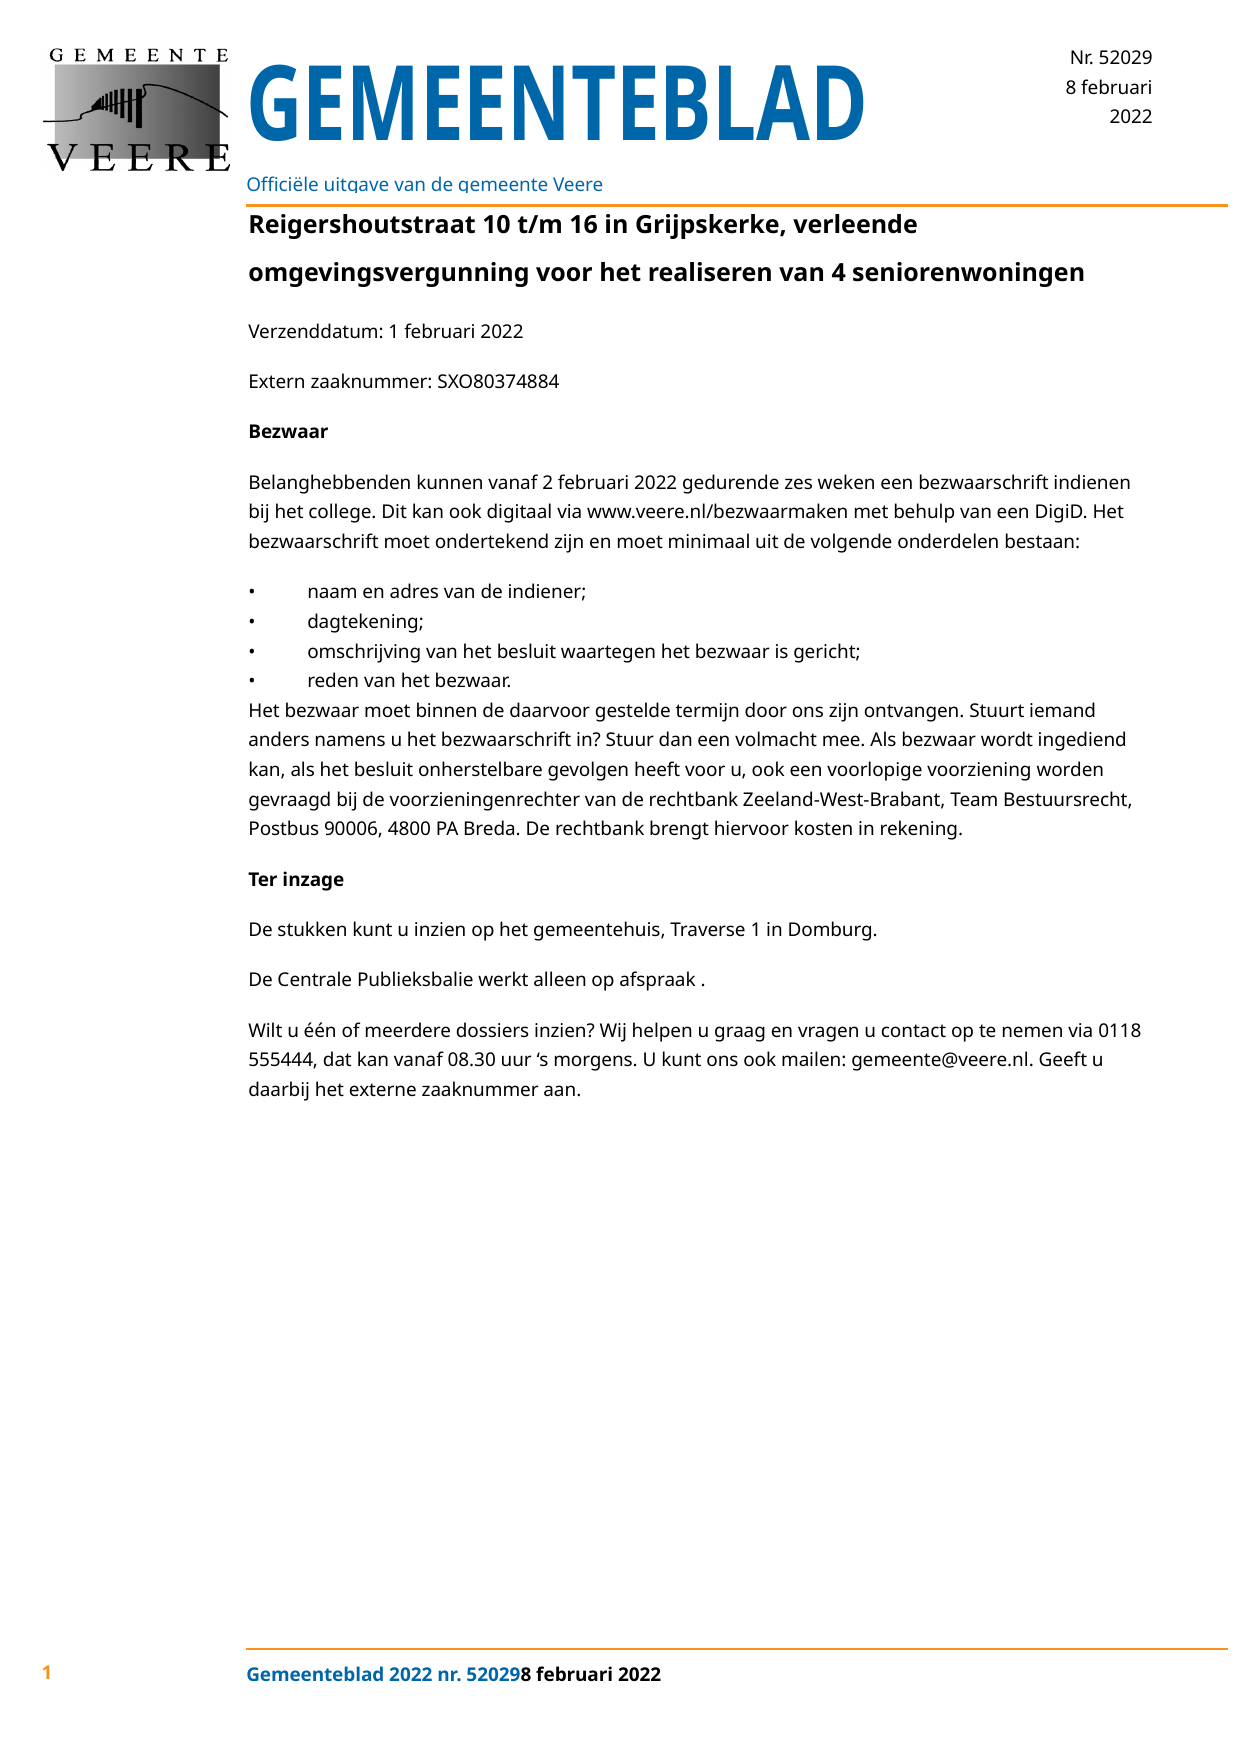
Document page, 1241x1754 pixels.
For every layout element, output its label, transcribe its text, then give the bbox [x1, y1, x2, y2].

text Ter inzage [248, 866, 1152, 892]
text Wilt u één of meerdere dossiers inzien? Wij helpen u graag en vragen u contact op te nemen via 0118 555444, dat kan vanaf 08.30 uur ‘s morgens. U kunt ons ook mailen: gemeente@veere.nl. Geeft u daarbij het externe zaaknummer aan. [248, 1017, 1152, 1102]
text Extern zaaknummer: SXO80374884 [248, 368, 1152, 394]
text Bezwaar [248, 419, 1152, 444]
list dagtekening; [248, 608, 1152, 634]
picture [41, 47, 231, 172]
list naam en adres van de indiener; [248, 579, 1152, 604]
text De stukken kunt u inzien op het gemeentehuis, Traverse 1 in Domburg. [248, 916, 1152, 942]
text Verzenddatum: 1 februari 2022 [248, 318, 1152, 344]
list omschrijving van het besluit waartegen het bezwaar is gericht; [248, 638, 1152, 664]
text Reigershoutstraat 10 t/m 16 in Grijpskerke, verleende omgevingsvergunning voor het realiseren van 4 seniorenwoningen [248, 207, 1152, 288]
list reden van het bezwaar. [248, 667, 1152, 693]
text Het bezwaar moet binnen de daarvoor gestelde termijn door ons zijn ontvangen. Stuurt iemand anders namens u het bezwaarschrift in? Stuur dan een volmacht mee. Als bezwaar wordt ingediend kan, als het besluit onherstelbare gevolgen heeft voor u, ook een voorlopige voorziening worden gevraagd bij de voorzieningenrechter van de rechtbank Zeeland-West-Brabant, Team Bestuursrecht, Postbus 90006, 4800 PA Breda. De rechtbank brengt hiervoor kosten in rekening. [248, 697, 1152, 841]
text Belanghebbenden kunnen vanaf 2 februari 2022 gedurende zes weken een bezwaarschrift indienen bij het college. Dit kan ook digitaal via www.veere.nl/bezwaarmaken met behulp van een DigiD. Het bezwaarschrift moet ondertekend zijn en moet minimaal uit de volgende onderdelen bestaan: [248, 469, 1152, 554]
text De Centrale Publieksbalie werkt alleen op afspraak . [248, 967, 1152, 992]
